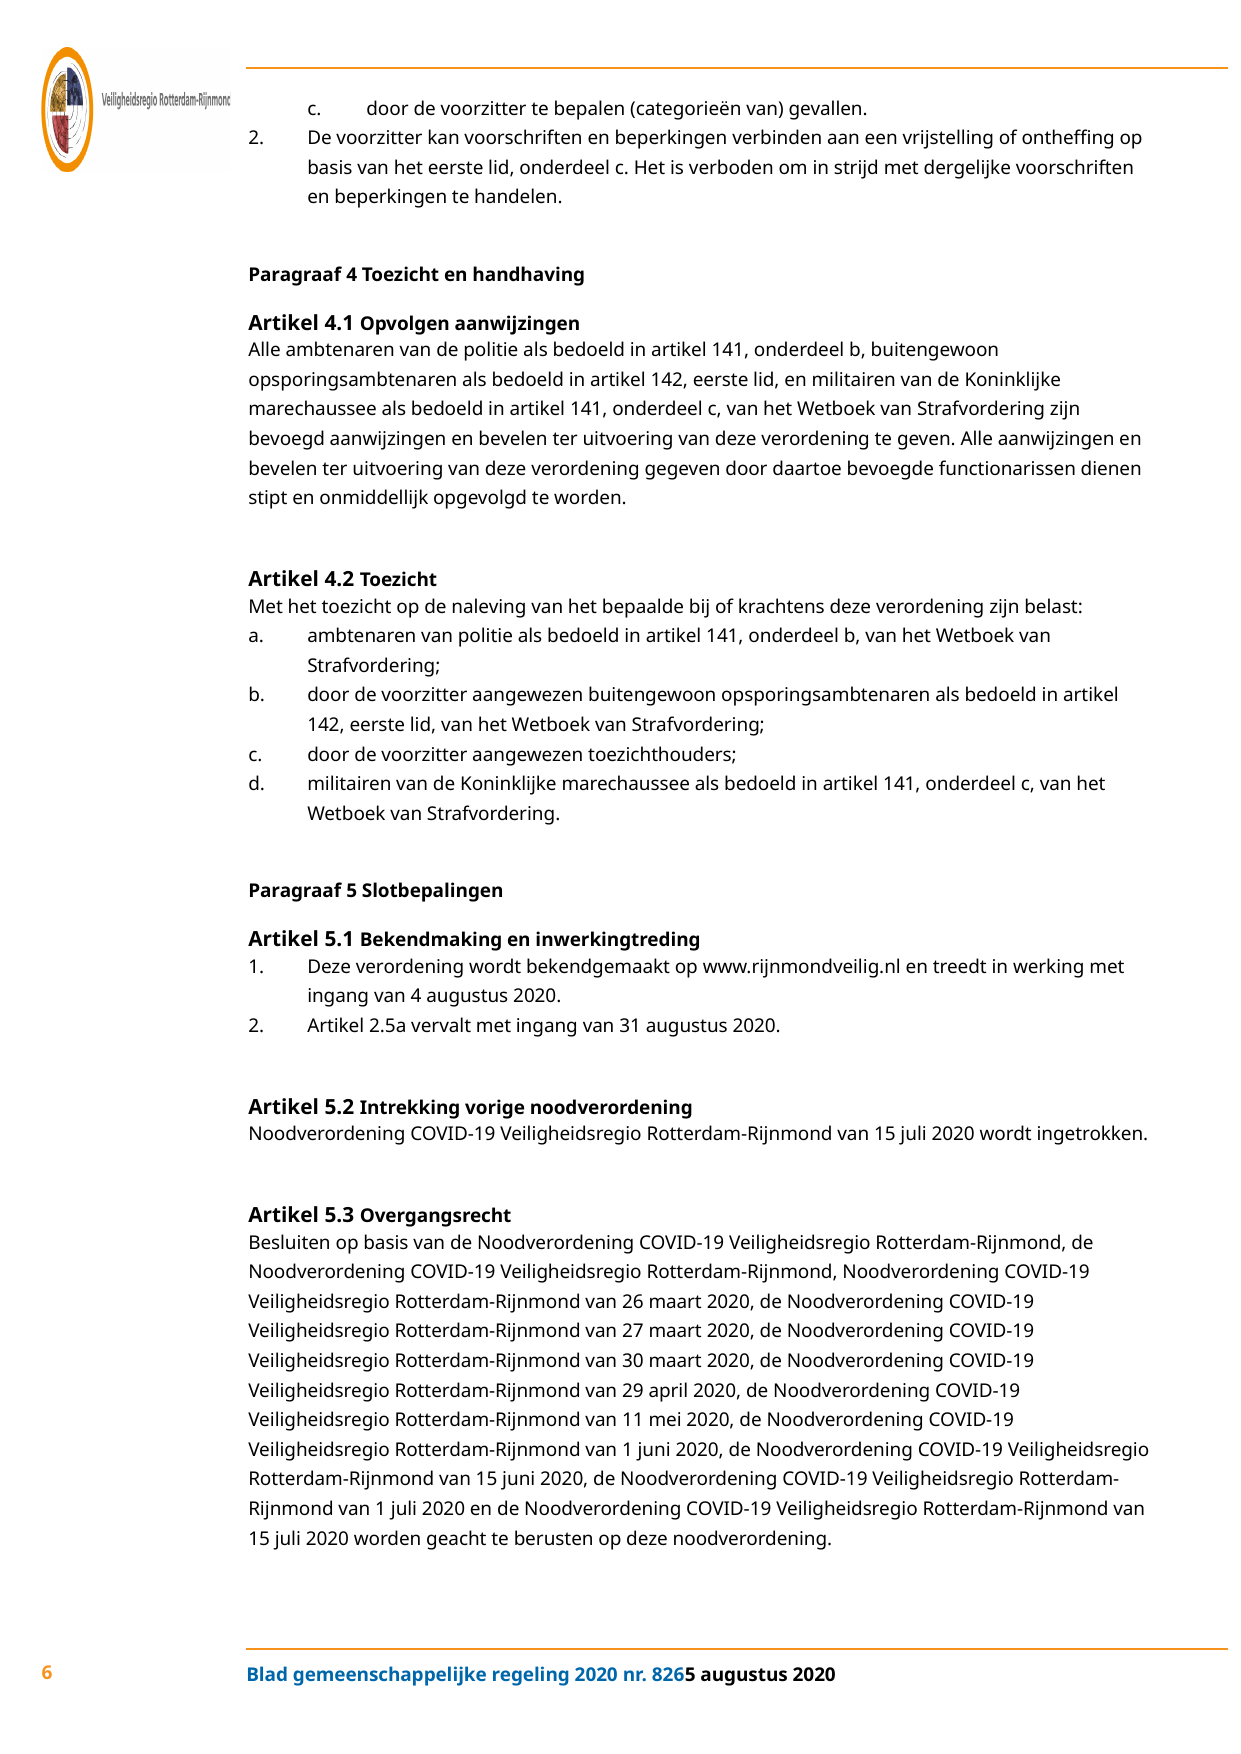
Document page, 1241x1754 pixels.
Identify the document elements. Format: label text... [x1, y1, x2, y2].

list ambtenaren van politie als bedoeld in artikel 141, onderdeel b, van het Wetboek van Strafvordering; [248, 622, 1152, 678]
list militairen van de Koninklijke marechaussee als bedoeld in artikel 141, onderdeel c, van het Wetboek van Strafvordering. [248, 770, 1152, 826]
text Paragraaf 5 Slotbepalingen [248, 875, 1152, 903]
list door de voorzitter aangewezen buitengewoon opsporingsambtenaren als bedoeld in artikel 142, eerste lid, van het Wetboek van Strafvordering; [248, 682, 1152, 737]
text Alle ambtenaren van de politie als bedoeld in artikel 141, onderdeel b, buitengewoon opsporingsambtenaren als bedoeld in artikel 142, eerste lid, en militairen van de Koninklijke marechaussee als bedoeld in artikel 141, onderdeel c, van het Wetboek van Strafvordering zijn bevoegd aanwijzingen en bevelen ter uitvoering van deze verordening te geven. Alle aanwijzingen en bevelen ter uitvoering van deze verordening gegeven door daartoe bevoegde functionarissen dienen stipt en onmiddellijk opgevolgd te worden. [248, 336, 1152, 510]
text Artikel 5.3 Overgangsrecht [248, 1200, 1152, 1229]
text Met het toezicht op de naleving van het bepaalde bij of krachtens deze verordening zijn belast: [248, 593, 1152, 618]
text Artikel 4.1 Opvolgen aanwijzingen [248, 308, 1152, 336]
text Paragraaf 4 Toezicht en handhaving [248, 259, 1152, 287]
text Noodverordening COVID-19 Veiligheidsregio Rotterdam-Rijnmond van 15 juli 2020 wordt ingetrokken. [248, 1120, 1152, 1146]
text Besluiten op basis van de Noodverordening COVID-19 Veiligheidsregio Rotterdam-Rijnmond, de Noodverordening COVID-19 Veiligheidsregio Rotterdam-Rijnmond, Noodverordening COVID-19 Veiligheidsregio Rotterdam-Rijnmond van 26 maart 2020, de Noodverordening COVID-19 Veiligheidsregio Rotterdam-Rijnmond van 27 maart 2020, de Noodverordening COVID-19 Veiligheidsregio Rotterdam-Rijnmond van 30 maart 2020, de Noodverordening COVID-19 Veiligheidsregio Rotterdam-Rijnmond van 29 april 2020, de Noodverordening COVID-19 Veiligheidsregio Rotterdam-Rijnmond van 11 mei 2020, de Noodverordening COVID-19 Veiligheidsregio Rotterdam-Rijnmond van 1 juni 2020, de Noodverordening COVID-19 Veiligheidsregio Rotterdam-Rijnmond van 15 juni 2020, de Noodverordening COVID-19 Veiligheidsregio Rotterdam-Rijnmond van 1 juli 2020 en de Noodverordening COVID-19 Veiligheidsregio Rotterdam-Rijnmond van 15 juli 2020 worden geacht te berusten op deze noodverordening. [248, 1229, 1152, 1550]
list door de voorzitter aangewezen toezichthouders; [248, 741, 1152, 766]
list door de voorzitter te bepalen (categorieën van) gevallen. [307, 95, 1152, 121]
picture [41, 47, 231, 172]
text Artikel 5.2 Intrekking vorige noodverordening [248, 1092, 1152, 1120]
text Artikel 4.2 Toezicht [248, 564, 1152, 593]
text Artikel 5.1 Bekendmaking en inwerkingtreding [248, 924, 1152, 953]
list De voorzitter kan voorschriften en beperkingen verbinden aan een vrijstelling of ontheffing op basis van het eerste lid, onderdeel c. Het is verboden om in strijd met dergelijke voorschriften en beperkingen te handelen. [248, 124, 1152, 209]
list Artikel 2.5a vervalt met ingang van 31 augustus 2020. [248, 1012, 1152, 1038]
list Deze verordening wordt bekendgemaakt op www.rijnmondveilig.nl en treedt in werking met ingang van 4 augustus 2020. [248, 953, 1152, 1008]
